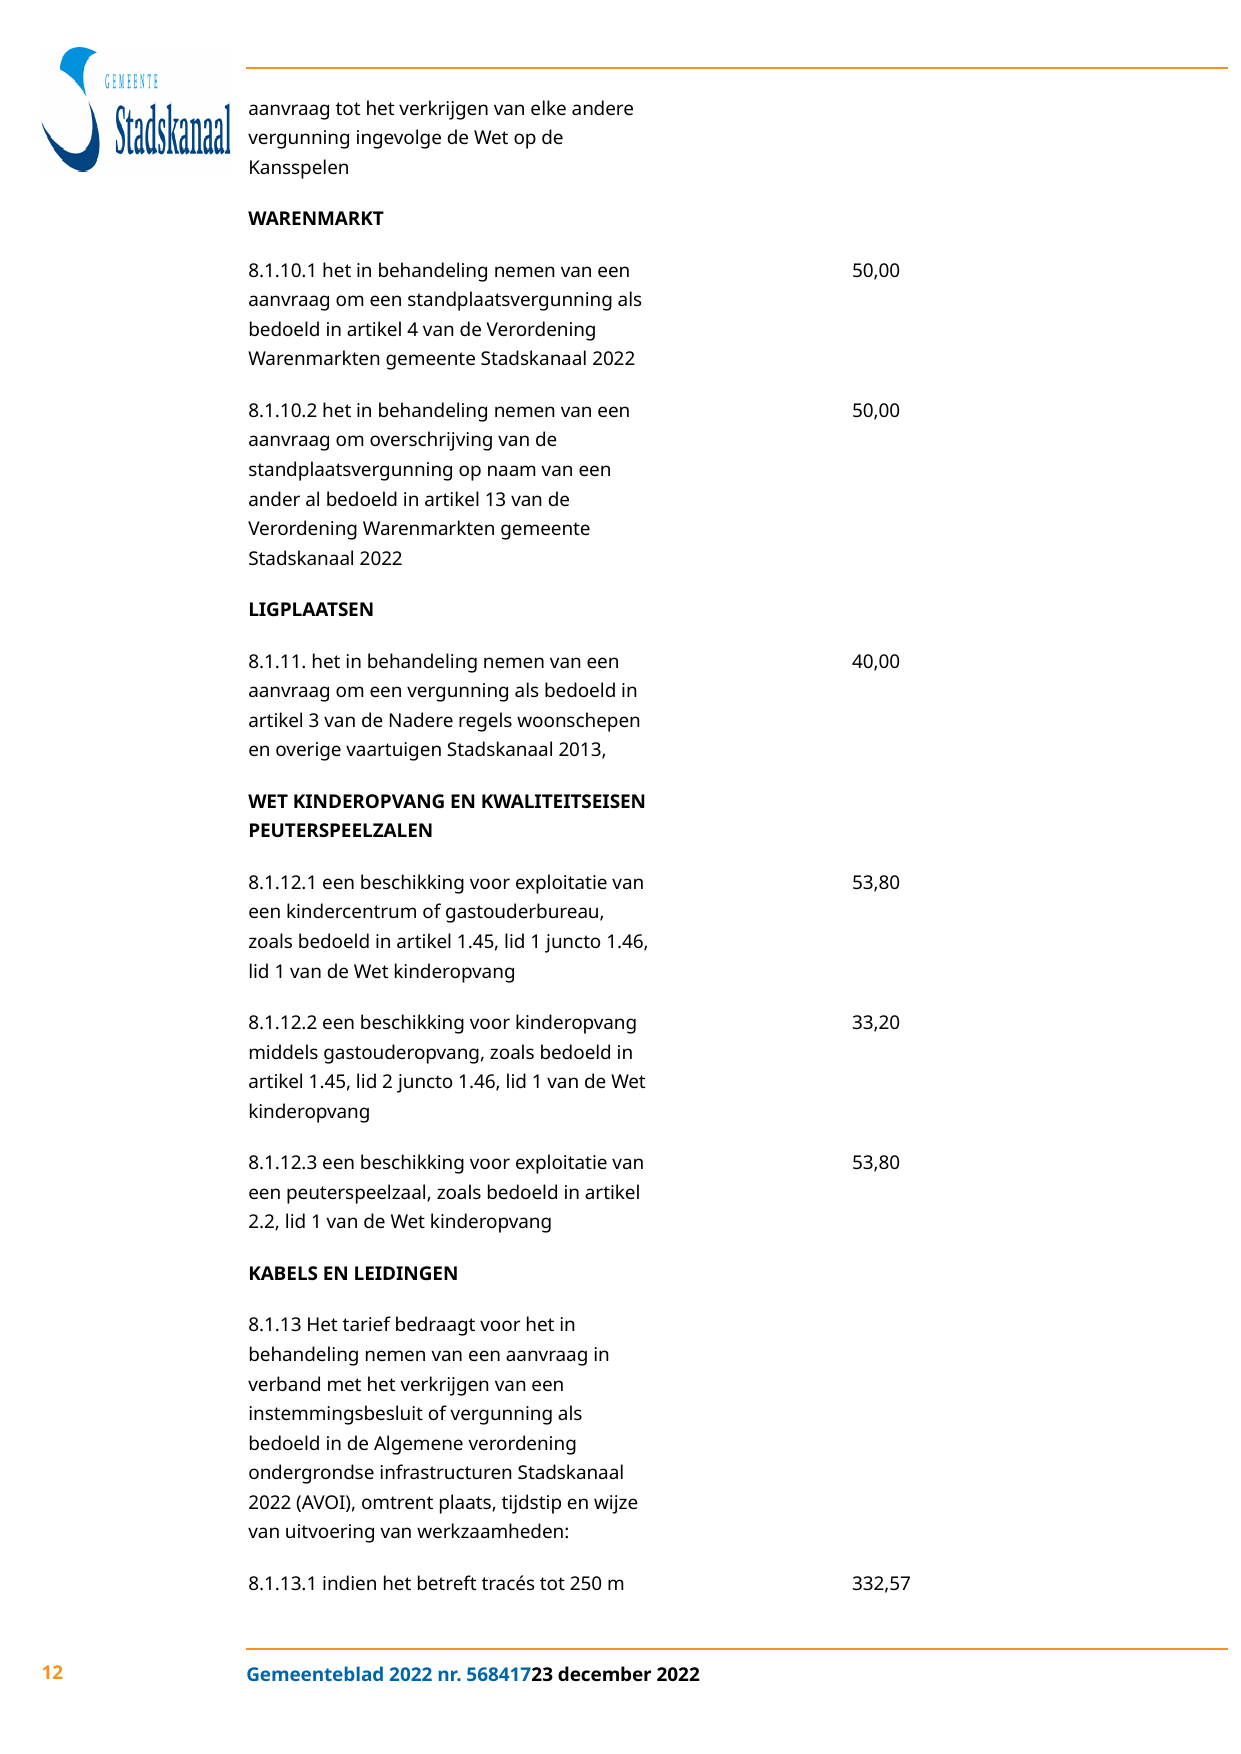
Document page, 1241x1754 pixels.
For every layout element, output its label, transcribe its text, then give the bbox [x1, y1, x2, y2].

table_cell [652, 571, 852, 596]
table_cell [852, 844, 1052, 869]
table_cell [652, 1009, 852, 1124]
table_cell [852, 1286, 1052, 1312]
table_cell 8.1.11. het in behandeling nemen van een aanvraag om een vergunning als bedoeld in artikel 3 van de Nadere regels woonschepen en overige vaartuigen Stadskanaal 2013, [248, 648, 652, 762]
table_cell [248, 1235, 652, 1260]
table_cell 8.1.13 Het tarief bedraagt voor het in behandeling nemen van een aanvraag in verband met het verkrijgen van een instemmingsbesluit of vergunning als bedoeld in de Algemene verordening ondergrondse infrastructuren Stadskanaal 2022 (AVOI), omtrent plaats, tijdstip en wijze van uitvoering van werkzaamheden: [248, 1312, 652, 1544]
table_cell [652, 1312, 852, 1544]
table_cell [248, 231, 652, 257]
table_cell 53,80 [852, 1150, 1052, 1234]
table_cell [852, 180, 1052, 205]
table_cell [652, 1150, 852, 1234]
table_cell 33,20 [852, 1009, 1052, 1124]
table_cell [652, 1286, 852, 1312]
table_cell [852, 1312, 1052, 1544]
table_cell [652, 1545, 852, 1570]
table_cell [852, 1260, 1052, 1286]
table_cell [852, 788, 1052, 843]
table_cell WET KINDEROPVANG EN KWALITEITSEISEN PEUTERSPEELZALEN [248, 788, 652, 843]
table_cell [652, 257, 852, 371]
table_cell [248, 984, 652, 1009]
table_cell 8.1.10.1 het in behandeling nemen van een aanvraag om een standplaatsvergunning als bedoeld in artikel 4 van de Verordening Warenmarkten gemeente Stadskanaal 2022 [248, 257, 652, 371]
table_cell [652, 1570, 852, 1596]
table_cell [652, 231, 852, 257]
table_cell [852, 1124, 1052, 1149]
table_cell [652, 1260, 852, 1286]
table_cell [248, 844, 652, 869]
table_cell 8.1.10.2 het in behandeling nemen van een aanvraag om overschrijving van de standplaatsvergunning op naam van een ander al bedoeld in artikel 13 van de Verordening Warenmarkten gemeente Stadskanaal 2022 [248, 397, 652, 571]
table_cell [852, 205, 1052, 231]
table_cell [652, 648, 852, 762]
table_cell [652, 180, 852, 205]
table_cell [652, 596, 852, 622]
table_cell [852, 231, 1052, 257]
table_cell [248, 371, 652, 397]
table_cell 8.1.13.1 indien het betreft tracés tot 250 m [248, 1570, 652, 1596]
table_cell [652, 984, 852, 1009]
table_cell WARENMARKT [248, 205, 652, 231]
table_cell [652, 1124, 852, 1149]
table_cell [652, 788, 852, 843]
table_cell [248, 763, 652, 788]
table_cell [652, 371, 852, 397]
table_cell [248, 1545, 652, 1570]
table_cell [248, 571, 652, 596]
table_cell [652, 869, 852, 984]
table_cell [852, 1235, 1052, 1260]
table_cell [652, 397, 852, 571]
table_cell [652, 622, 852, 648]
table_cell [852, 622, 1052, 648]
table_cell [852, 95, 1052, 180]
table_cell 8.1.12.2 een beschikking voor kinderopvang middels gastouderopvang, zoals bedoeld in artikel 1.45, lid 2 juncto 1.46, lid 1 van de Wet kinderopvang [248, 1009, 652, 1124]
table_cell [248, 1286, 652, 1312]
table_cell 8.1.12.3 een beschikking voor exploitatie van een peuterspeelzaal, zoals bedoeld in artikel 2.2, lid 1 van de Wet kinderopvang [248, 1150, 652, 1234]
table_cell [852, 596, 1052, 622]
table_cell 8.1.12.1 een beschikking voor exploitatie van een kindercentrum of gastouderbureau, zoals bedoeld in artikel 1.45, lid 1 juncto 1.46, lid 1 van de Wet kinderopvang [248, 869, 652, 984]
table_cell [852, 571, 1052, 596]
table_cell aanvraag tot het verkrijgen van elke andere vergunning ingevolge de Wet op de Kansspelen [248, 95, 652, 180]
table_cell [852, 1545, 1052, 1570]
table_cell 332,57 [852, 1570, 1052, 1596]
table_cell [248, 180, 652, 205]
table_cell [652, 763, 852, 788]
table_cell [652, 844, 852, 869]
table_cell [852, 984, 1052, 1009]
table_cell [852, 763, 1052, 788]
table_cell 53,80 [852, 869, 1052, 984]
table_cell [248, 622, 652, 648]
table_cell [652, 1235, 852, 1260]
picture [41, 47, 231, 172]
table_cell [652, 205, 852, 231]
table_cell LIGPLAATSEN [248, 596, 652, 622]
table_cell 50,00 [852, 397, 1052, 571]
table_cell [248, 1124, 652, 1149]
table_cell [652, 95, 852, 180]
table_cell [852, 371, 1052, 397]
table_cell KABELS EN LEIDINGEN [248, 1260, 652, 1286]
table_cell 40,00 [852, 648, 1052, 762]
table_cell 50,00 [852, 257, 1052, 371]
